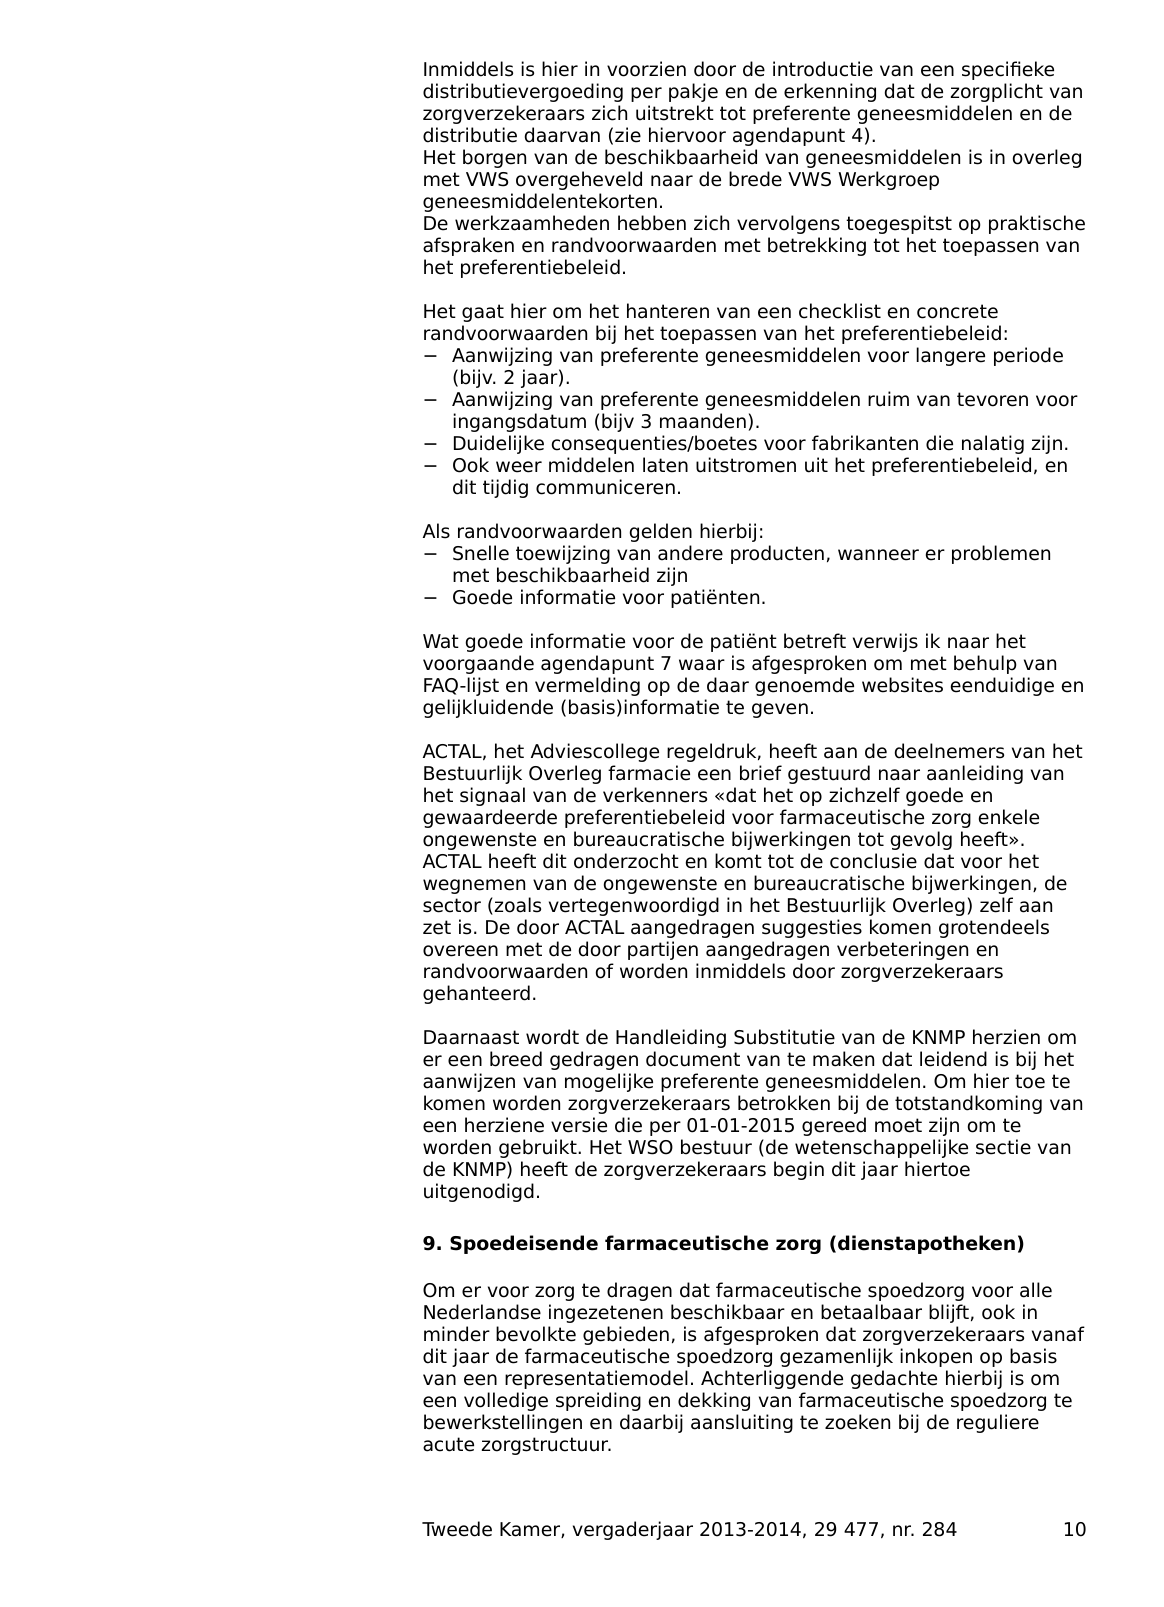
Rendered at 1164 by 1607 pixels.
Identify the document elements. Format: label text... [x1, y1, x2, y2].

text − Aanwijzing van preferente geneesmiddelen voor langere periode (bijv. 2 jaar). [422, 345, 1087, 389]
text Inmiddels is hier in voorzien door de introductie van een specifieke distributievergoeding per pakje en de erkenning dat de zorgplicht van zorgverzekeraars zich uitstrekt tot preferente geneesmiddelen en de distributie daarvan (zie hiervoor agendapunt 4). [422, 59, 1087, 147]
text − Aanwijzing van preferente geneesmiddelen ruim van tevoren voor ingangsdatum (bijv 3 maanden). [422, 389, 1087, 433]
text ACTAL, het Adviescollege regeldruk, heeft aan de deelnemers van het Bestuurlijk Overleg farmacie een brief gestuurd naar aanleiding van het signaal van de verkenners «dat het op zichzelf goede en gewaardeerde preferentiebeleid voor farmaceutische zorg enkele ongewenste en bureaucratische bijwerkingen tot gevolg heeft». ACTAL heeft dit onderzocht en komt tot de conclusie dat voor het wegnemen van de ongewenste en bureaucratische bijwerkingen, de sector (zoals vertegenwoordigd in het Bestuurlijk Overleg) zelf aan zet is. De door ACTAL aangedragen suggesties komen grotendeels overeen met de door partijen aangedragen verbeteringen en randvoorwaarden of worden inmiddels door zorgverzekeraars gehanteerd. [422, 741, 1087, 1005]
text − Ook weer middelen laten uitstromen uit het preferentiebeleid, en dit tijdig communiceren. [422, 455, 1087, 499]
text − Snelle toewijzing van andere producten, wanneer er problemen met beschikbaarheid zijn [422, 543, 1087, 587]
text Om er voor zorg te dragen dat farmaceutische spoedzorg voor alle Nederlandse ingezetenen beschikbaar en betaalbaar blijft, ook in minder bevolkte gebieden, is afgesproken dat zorgverzekeraars vanaf dit jaar de farmaceutische spoedzorg gezamenlijk inkopen op basis van een representatiemodel. Achterliggende gedachte hierbij is om een volledige spreiding en dekking van farmaceutische spoedzorg te bewerkstellingen en daarbij aansluiting te zoeken bij de reguliere acute zorgstructuur. [422, 1280, 1087, 1456]
text − Duidelijke consequenties/boetes voor fabrikanten die nalatig zijn. [422, 433, 1087, 455]
text Het gaat hier om het hanteren van een checklist en concrete randvoorwaarden bij het toepassen van het preferentiebeleid: [422, 301, 1087, 345]
text − Goede informatie voor patiënten. [422, 587, 1087, 609]
text Wat goede informatie voor de patiënt betreft verwijs ik naar het voorgaande agendapunt 7 waar is afgesproken om met behulp van FAQ-lijst en vermelding op de daar genoemde websites eenduidige en gelijkluidende (basis)informatie te geven. [422, 631, 1087, 719]
text De werkzaamheden hebben zich vervolgens toegespitst op praktische afspraken en randvoorwaarden met betrekking tot het toepassen van het preferentiebeleid. [422, 213, 1087, 279]
text Als randvoorwaarden gelden hierbij: [422, 521, 1087, 543]
subtitle 9. Spoedeisende farmaceutische zorg (dienstapotheken) [422, 1233, 1087, 1255]
text Het borgen van de beschikbaarheid van geneesmiddelen is in overleg met VWS overgeheveld naar de brede VWS Werkgroep geneesmiddelentekorten. [422, 147, 1087, 213]
text Daarnaast wordt de Handleiding Substitutie van de KNMP herzien om er een breed gedragen document van te maken dat leidend is bij het aanwijzen van mogelijke preferente geneesmiddelen. Om hier toe te komen worden zorgverzekeraars betrokken bij de totstandkoming van een herziene versie die per 01-01-2015 gereed moet zijn om te worden gebruikt. Het WSO bestuur (de wetenschappelijke sectie van de KNMP) heeft de zorgverzekeraars begin dit jaar hiertoe uitgenodigd. [422, 1027, 1087, 1203]
